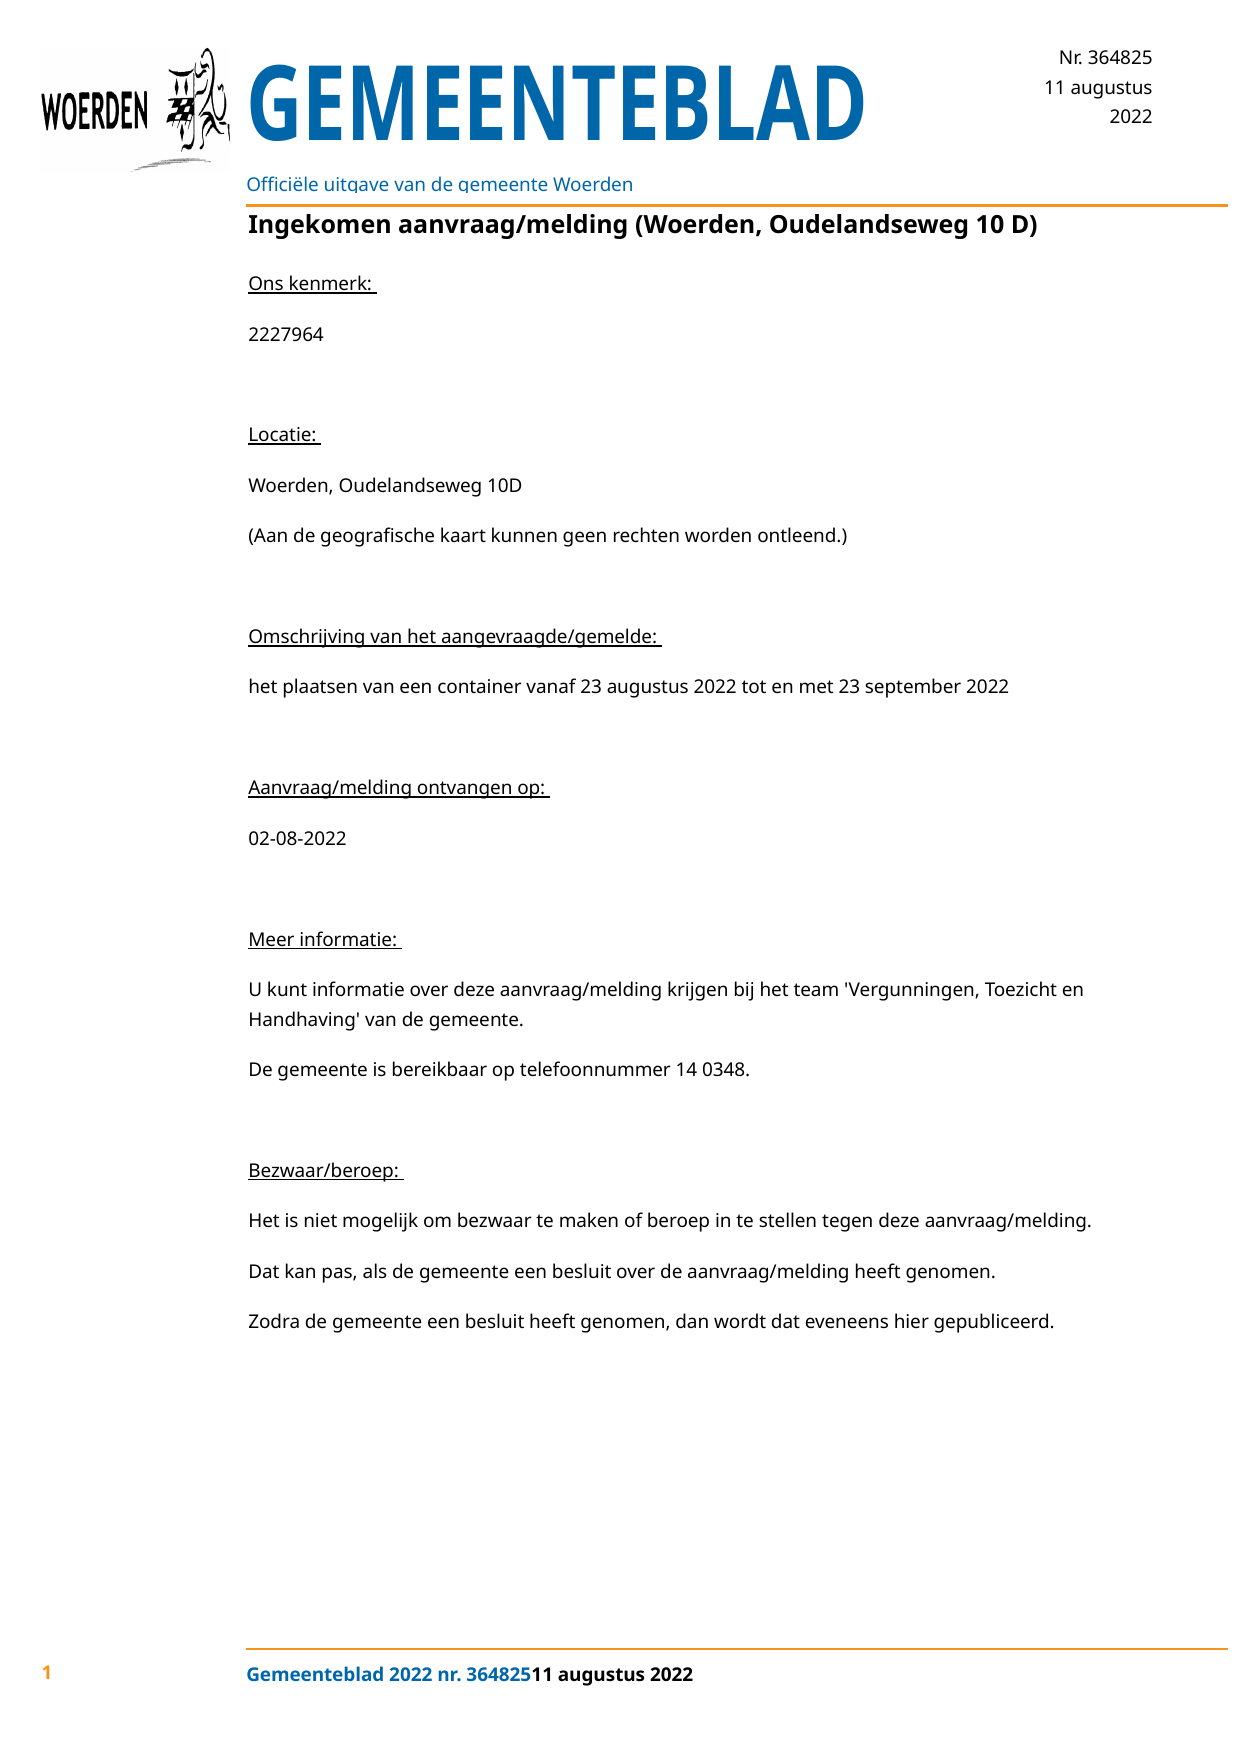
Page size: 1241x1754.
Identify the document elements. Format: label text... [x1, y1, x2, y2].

text Dat kan pas, als de gemeente een besluit over de aanvraag/melding heeft genomen. [248, 1258, 1152, 1283]
text Ons kenmerk: [248, 270, 1152, 296]
text U kunt informatie over deze aanvraag/melding krijgen bij het team 'Vergunningen, Toezicht en Handhaving' van de gemeente. [248, 976, 1152, 1031]
text 02-08-2022 [248, 825, 1152, 851]
text Zodra de gemeente een besluit heeft genomen, dan wordt dat eveneens hier gepubliceerd. [248, 1308, 1152, 1334]
text het plaatsen van een container vanaf 23 augustus 2022 tot en met 23 september 2022 [248, 674, 1152, 699]
text (Aan de geografische kaart kunnen geen rechten worden ontleend.) [248, 522, 1152, 548]
text Ingekomen aanvraag/melding (Woerden, Oudelandseweg 10 D) [248, 207, 1152, 241]
text Bezwaar/beroep: [248, 1157, 1152, 1183]
text Het is niet mogelijk om bezwaar te maken of beroep in te stellen tegen deze aanvraag/melding. [248, 1207, 1152, 1233]
text Locatie: [248, 422, 1152, 447]
text De gemeente is bereikbaar op telefoonnummer 14 0348. [248, 1056, 1152, 1082]
text Aanvraag/melding ontvangen op: [248, 774, 1152, 800]
picture [41, 47, 231, 172]
text Meer informatie: [248, 926, 1152, 951]
text 2227964 [248, 321, 1152, 346]
text Omschrijving van het aangevraagde/gemelde: [248, 623, 1152, 649]
text Woerden, Oudelandseweg 10D [248, 472, 1152, 498]
